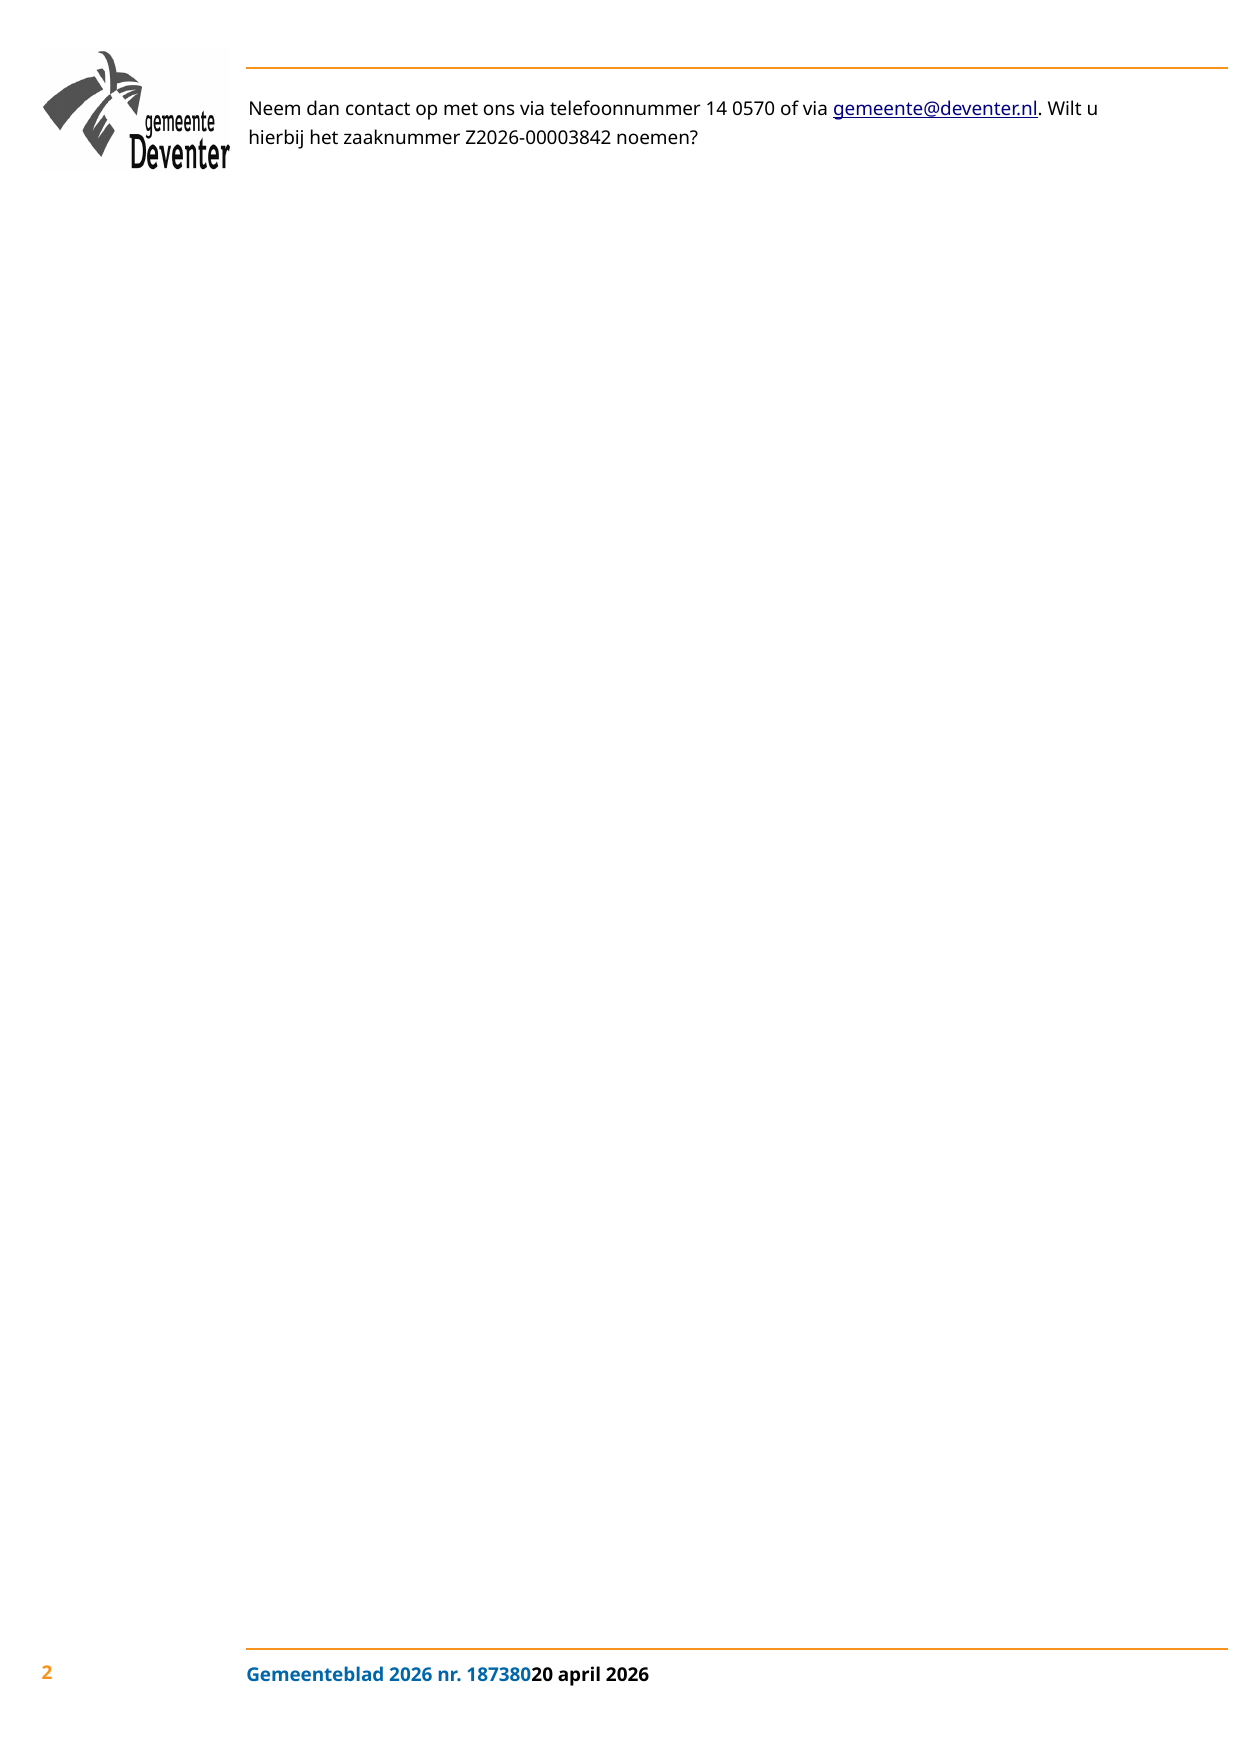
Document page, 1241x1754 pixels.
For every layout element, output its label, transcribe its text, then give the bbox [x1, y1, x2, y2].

text Neem dan contact op met ons via telefoonnummer 14 0570 of via gemeente@deventer.nl. Wilt u hierbij het zaaknummer Z2026-00003842 noemen? [248, 95, 1152, 150]
picture [41, 47, 231, 172]
